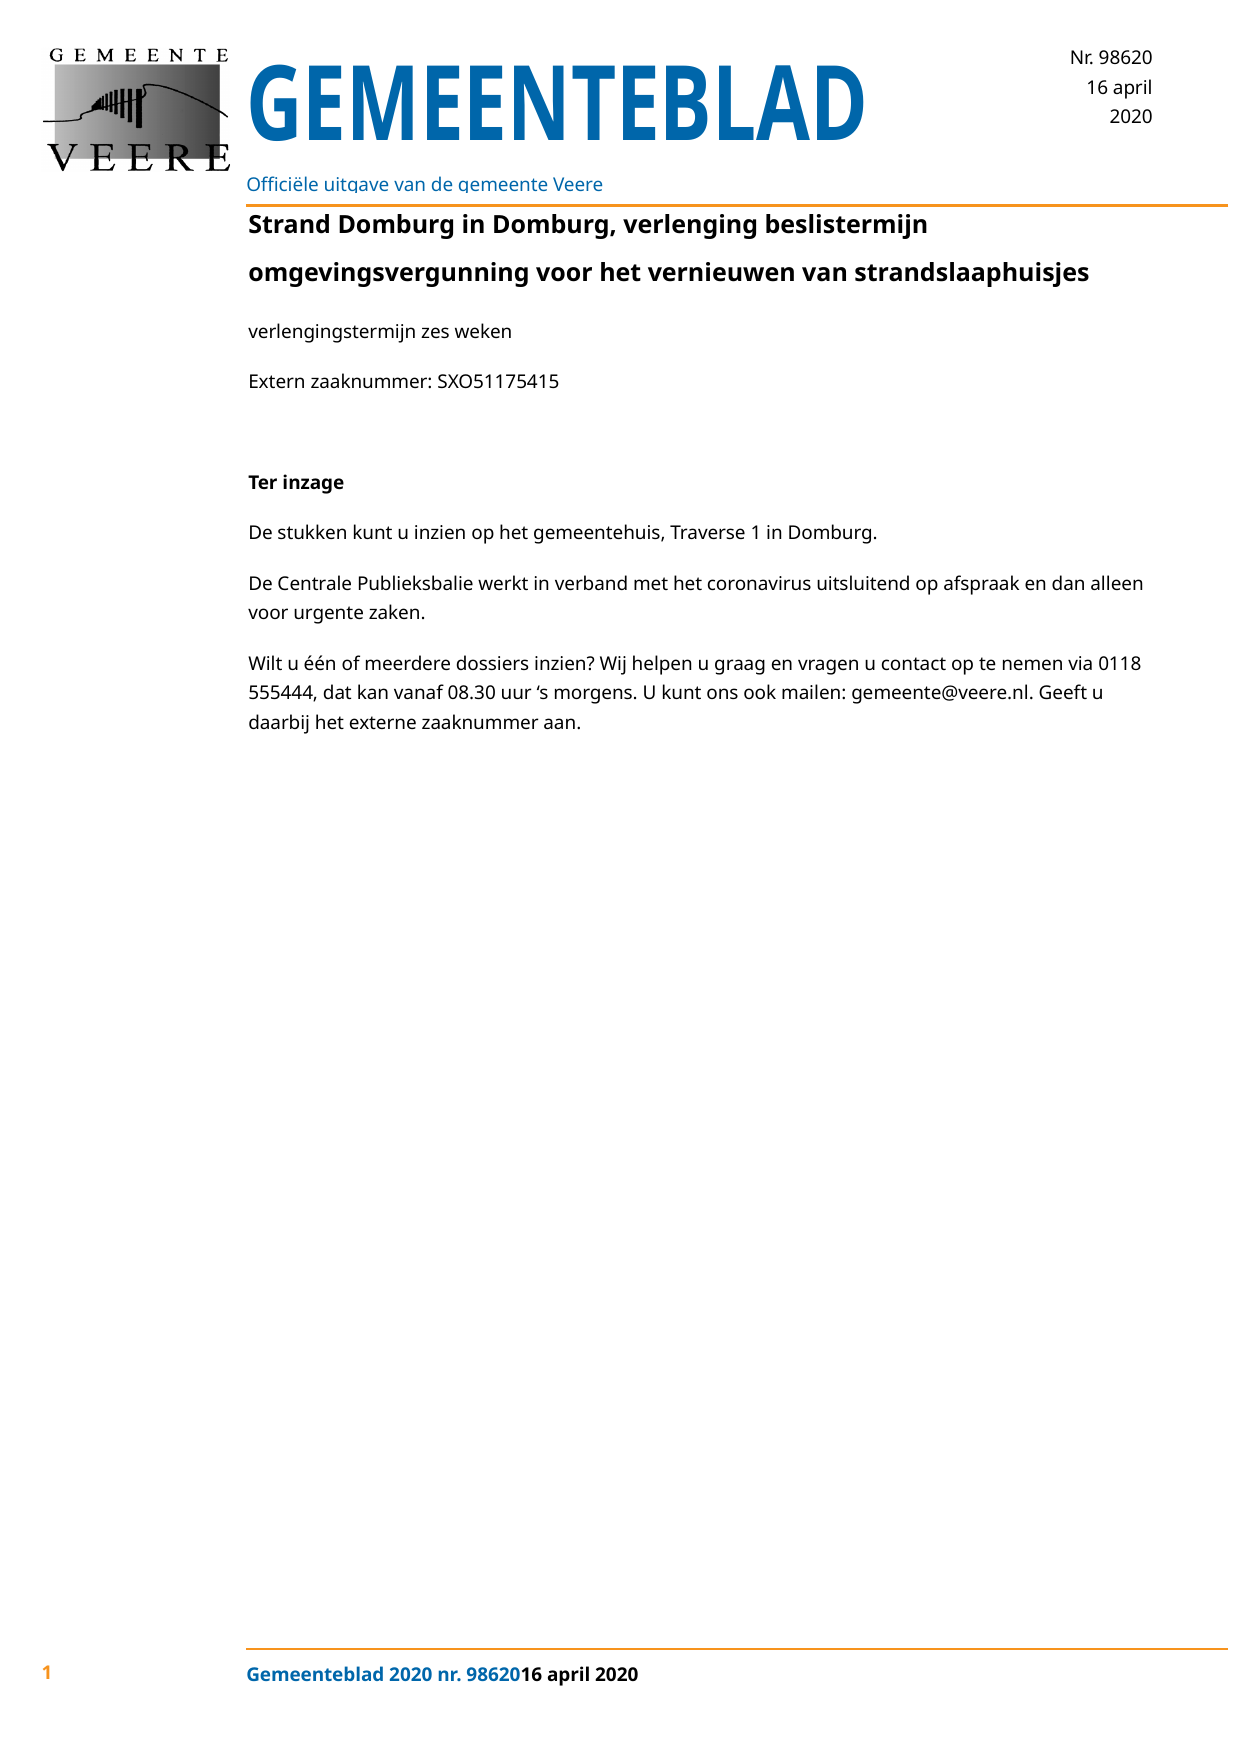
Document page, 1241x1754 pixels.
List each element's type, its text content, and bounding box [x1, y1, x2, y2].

picture [41, 47, 231, 172]
text Ter inzage [248, 469, 1152, 495]
text De stukken kunt u inzien op het gemeentehuis, Traverse 1 in Domburg. [248, 519, 1152, 545]
text verlengingstermijn zes weken [248, 318, 1152, 344]
text Wilt u één of meerdere dossiers inzien? Wij helpen u graag en vragen u contact op te nemen via 0118 555444, dat kan vanaf 08.30 uur ‘s morgens. U kunt ons ook mailen: gemeente@veere.nl. Geeft u daarbij het externe zaaknummer aan. [248, 650, 1152, 735]
text De Centrale Publieksbalie werkt in verband met het coronavirus uitsluitend op afspraak en dan alleen voor urgente zaken. [248, 570, 1152, 625]
text Strand Domburg in Domburg, verlenging beslistermijn omgevingsvergunning voor het vernieuwen van strandslaaphuisjes [248, 207, 1152, 288]
text Extern zaaknummer: SXO51175415 [248, 368, 1152, 394]
